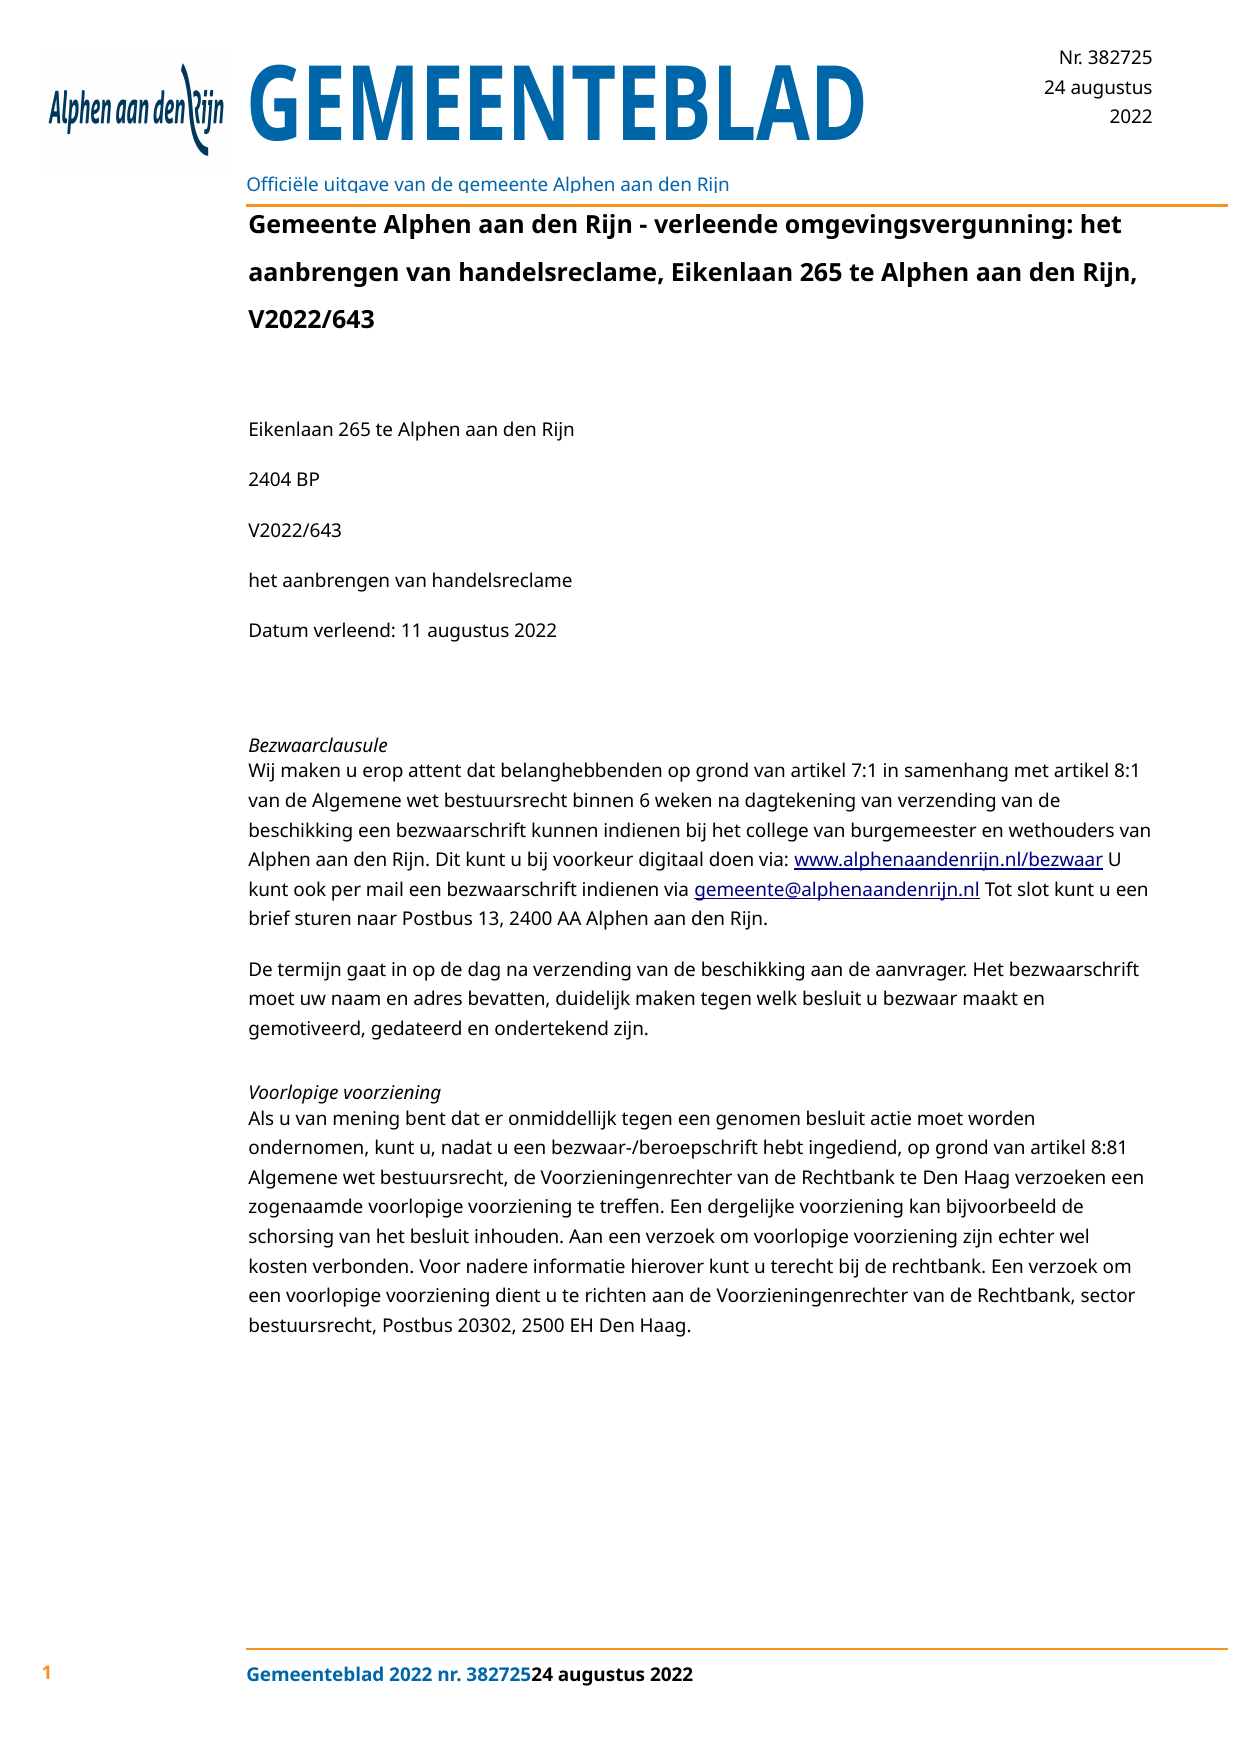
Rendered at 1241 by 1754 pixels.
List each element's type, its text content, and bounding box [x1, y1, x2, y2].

text Eikenlaan 265 te Alphen aan den Rijn [248, 416, 1152, 442]
text 2404 BP [248, 466, 1152, 492]
text Bezwaarclausule [248, 732, 1152, 758]
text Datum verleend: 11 augustus 2022 [248, 618, 1152, 643]
picture [41, 47, 231, 172]
text Gemeente Alphen aan den Rijn - verleende omgevingsvergunning: het aanbrengen van handelsreclame, Eikenlaan 265 te Alphen aan den Rijn, V2022/643 [248, 207, 1152, 336]
text Wij maken u erop attent dat belanghebbenden op grond van artikel 7:1 in samenhang met artikel 8:1 van de Algemene wet bestuursrecht binnen 6 weken na dagtekening van verzending van de beschikking een bezwaarschrift kunnen indienen bij het college van burgemeester en wethouders van Alphen aan den Rijn. Dit kunt u bij voorkeur digitaal doen via: www.alphenaandenrijn.nl/bezwaar U kunt ook per mail een bezwaarschrift indienen via gemeente@alphenaandenrijn.nl Tot slot kunt u een brief sturen naar Postbus 13, 2400 AA Alphen aan den Rijn. [248, 758, 1152, 931]
text Voorlopige voorziening [248, 1079, 1152, 1105]
text het aanbrengen van handelsreclame [248, 567, 1152, 593]
text V2022/643 [248, 517, 1152, 542]
text Als u van mening bent dat er onmiddellijk tegen een genomen besluit actie moet worden ondernomen, kunt u, nadat u een bezwaar-/beroepschrift hebt ingediend, op grond van artikel 8:81 Algemene wet bestuursrecht, de Voorzieningenrechter van de Rechtbank te Den Haag verzoeken een zogenaamde voorlopige voorziening te treffen. Een dergelijke voorziening kan bijvoorbeeld de schorsing van het besluit inhouden. Aan een verzoek om voorlopige voorziening zijn echter wel kosten verbonden. Voor nadere informatie hierover kunt u terecht bij de rechtbank. Een verzoek om een voorlopige voorziening dient u te richten aan de Voorzieningenrechter van de Rechtbank, sector bestuursrecht, Postbus 20302, 2500 EH Den Haag. [248, 1105, 1152, 1338]
text De termijn gaat in op de dag na verzending van de beschikking aan de aanvrager. Het bezwaarschrift moet uw naam en adres bevatten, duidelijk maken tegen welk besluit u bezwaar maakt en gemotiveerd, gedateerd en ondertekend zijn. [248, 956, 1152, 1041]
